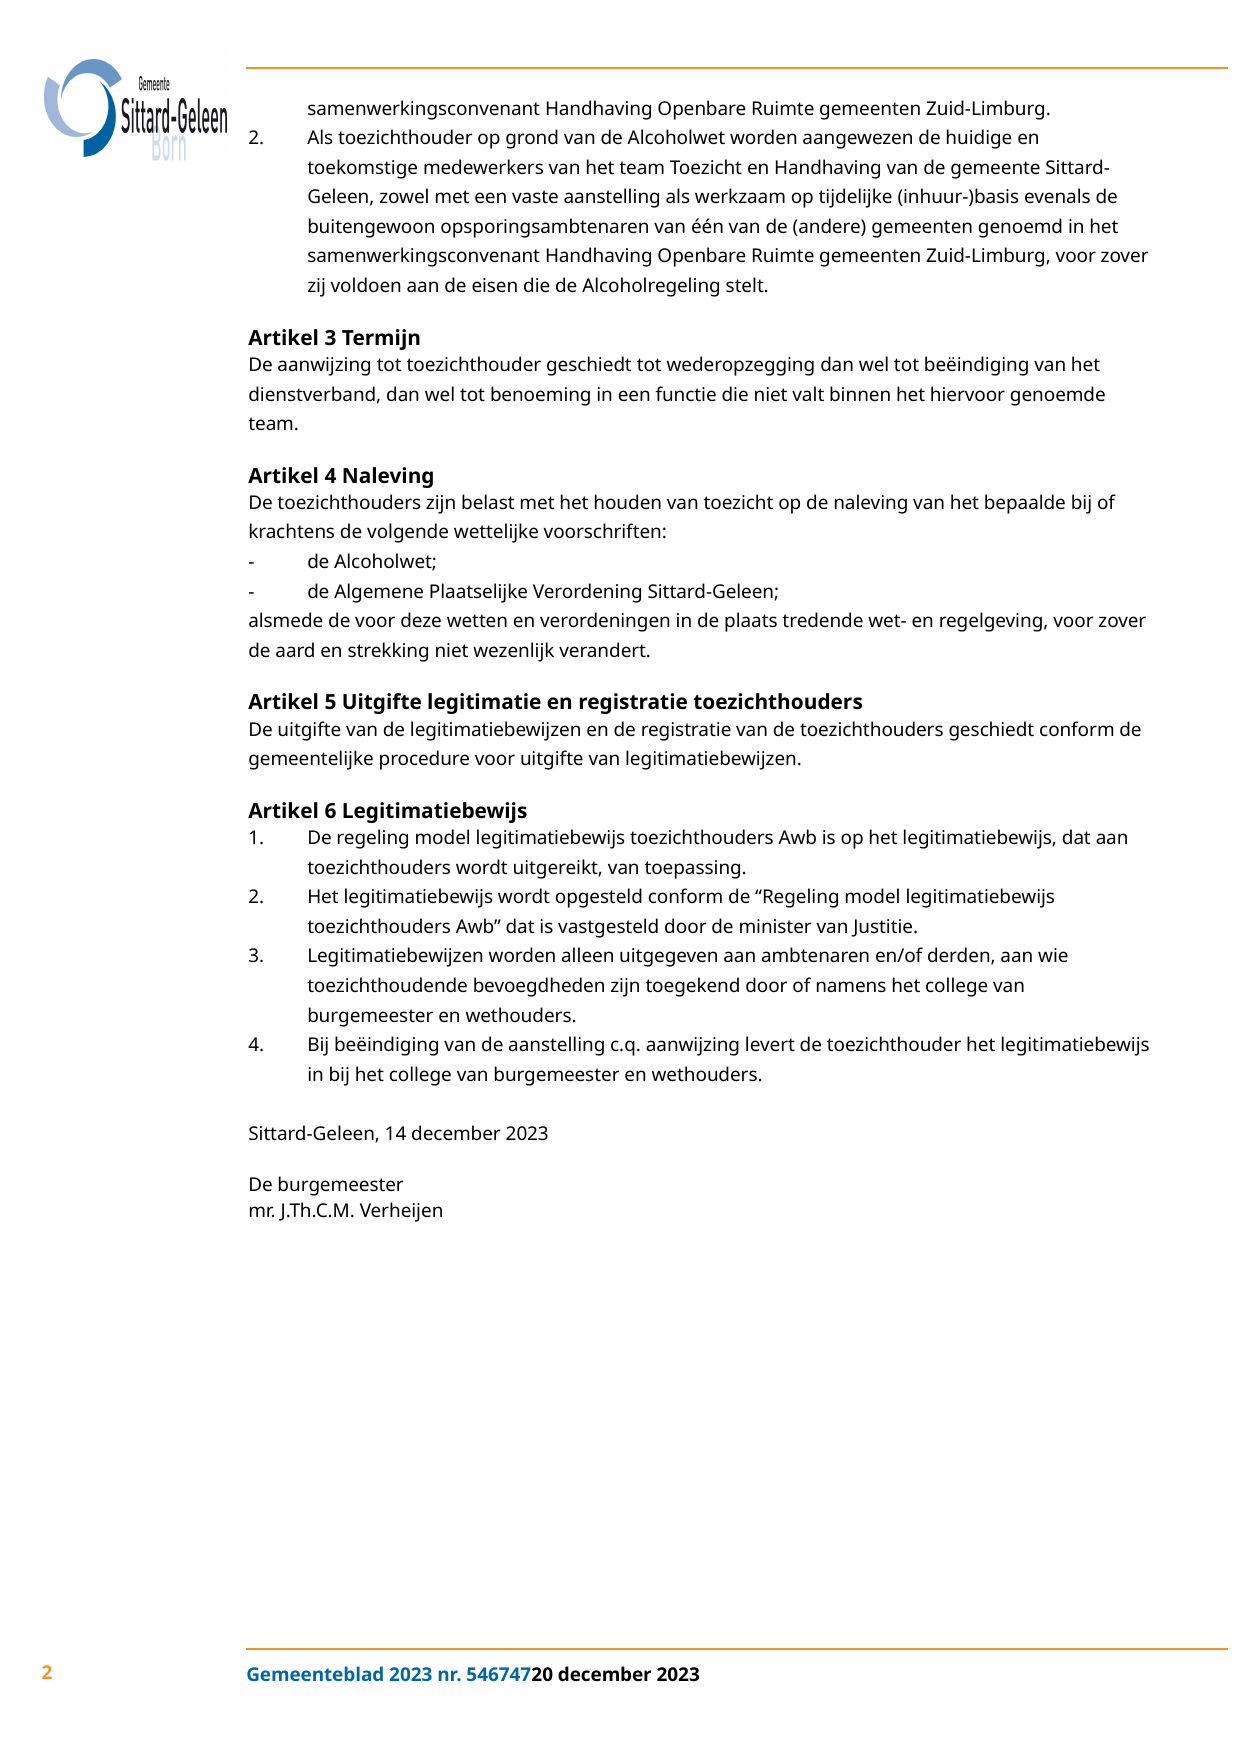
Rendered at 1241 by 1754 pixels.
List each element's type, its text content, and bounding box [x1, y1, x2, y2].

picture [41, 47, 231, 172]
list Het legitimatiebewijs wordt opgesteld conform de “Regeling model legitimatiebewijs toezichthouders Awb” dat is vastgesteld door de minister van Justitie. [248, 883, 1152, 939]
list de Alcoholwet; [248, 548, 1152, 574]
list De regeling model legitimatiebewijs toezichthouders Awb is op het legitimatiebewijs, dat aan toezichthouders wordt uitgereikt, van toepassing. [248, 824, 1152, 880]
list Bij beëindiging van de aanstelling c.q. aanwijzing levert de toezichthouder het legitimatiebewijs in bij het college van burgemeester en wethouders. [248, 1031, 1152, 1087]
text De uitgifte van de legitimatiebewijzen en de registratie van de toezichthouders geschiedt conform de gemeentelijke procedure voor uitgifte van legitimatiebewijzen. [248, 716, 1152, 771]
text Artikel 4 Naleving [248, 461, 1152, 489]
text De burgemeester [248, 1172, 1152, 1197]
list Legitimatiebewijzen worden alleen uitgegeven aan ambtenaren en/of derden, aan wie toezichthoudende bevoegdheden zijn toegekend door of namens het college van burgemeester en wethouders. [248, 943, 1152, 1028]
list samenwerkingsconvenant Handhaving Openbare Ruimte gemeenten Zuid-Limburg. [248, 95, 1152, 121]
text Sittard-Geleen, 14 december 2023 [248, 1120, 1152, 1146]
text Artikel 3 Termijn [248, 323, 1152, 351]
list de Algemene Plaatselijke Verordening Sittard-Geleen; [248, 578, 1152, 604]
text De aanwijzing tot toezichthouder geschiedt tot wederopzegging dan wel tot beëindiging van het dienstverband, dan wel tot benoeming in een functie die niet valt binnen het hiervoor genoemde team. [248, 351, 1152, 436]
text De toezichthouders zijn belast met het houden van toezicht op de naleving van het bepaalde bij of krachtens de volgende wettelijke voorschriften: [248, 489, 1152, 544]
list Als toezichthouder op grond van de Alcoholwet worden aangewezen de huidige en toekomstige medewerkers van het team Toezicht en Handhaving van de gemeente Sittard-Geleen, zowel met een vaste aanstelling als werkzaam op tijdelijke (inhuur-)basis evenals de buitengewoon opsporingsambtenaren van één van de (andere) gemeenten genoemd in het samenwerkingsconvenant Handhaving Openbare Ruimte gemeenten Zuid-Limburg, voor zover zij voldoen aan de eisen die de Alcoholregeling stelt. [248, 124, 1152, 298]
text alsmede de voor deze wetten en verordeningen in de plaats tredende wet- en regelgeving, voor zover de aard en strekking niet wezenlijk verandert. [248, 607, 1152, 663]
text mr. J.Th.C.M. Verheijen [248, 1197, 1152, 1223]
text Artikel 6 Legitimatiebewijs [248, 796, 1152, 824]
text Artikel 5 Uitgifte legitimatie en registratie toezichthouders [248, 687, 1152, 716]
